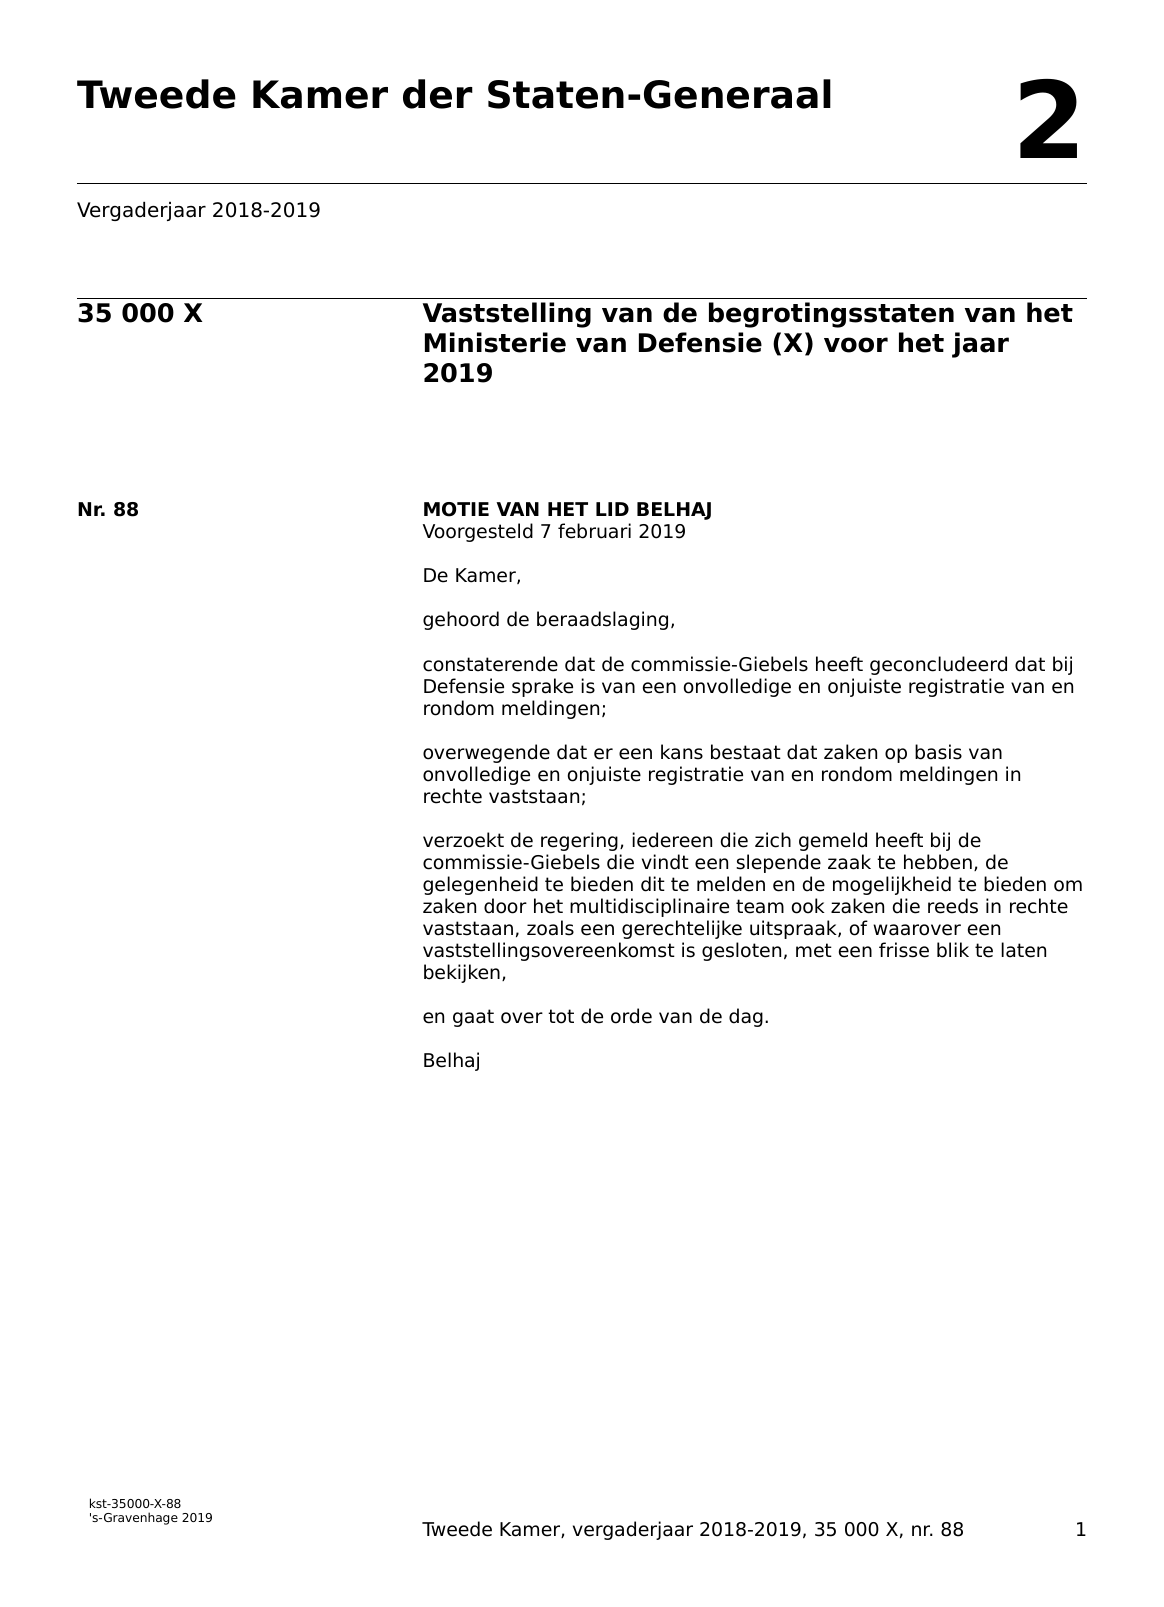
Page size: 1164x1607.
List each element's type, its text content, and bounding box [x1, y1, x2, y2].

table_header Tweede Kamer der Staten-Generaal [77, 59, 886, 183]
text Voorgesteld 7 februari 2019 [422, 521, 1087, 543]
table_header 2 [886, 59, 1087, 183]
text De Kamer, [422, 565, 1087, 587]
text Belhaj [422, 1050, 1087, 1072]
text verzoekt de regering, iedereen die zich gemeld heeft bij de commissie-Giebels die vindt een slepende zaak te hebben, de gelegenheid te bieden dit te melden en de mogelijkheid te bieden om zaken door het multidisciplinaire team ook zaken die reeds in rechte vaststaan, zoals een gerechtelijke uitspraak, of waarover een vaststellingsovereenkomst is gesloten, met een frisse blik te laten bekijken, [422, 830, 1087, 984]
text overwegende dat er een kans bestaat dat zaken op basis van onvolledige en onjuiste registratie van en rondom meldingen in rechte vaststaan; [422, 742, 1087, 808]
subtitle Nr. 88 MOTIE VAN HET LID BELHAJ [77, 499, 1087, 521]
text en gaat over tot de orde van de dag. [422, 1006, 1087, 1028]
text gehoord de beraadslaging, [422, 609, 1087, 631]
subtitle 35 000 X Vaststelling van de begrotingsstaten van het Ministerie van Defensie (X) voor het jaar 2019 [77, 299, 1087, 388]
text kst-35000-X-88 [88, 1497, 323, 1511]
table_cell Vergaderjaar 2018-2019 [77, 184, 1087, 298]
text 's-Gravenhage 2019 [88, 1511, 323, 1525]
text constaterende dat de commissie-Giebels heeft geconcludeerd dat bij Defensie sprake is van een onvolledige en onjuiste registratie van en rondom meldingen; [422, 653, 1087, 719]
